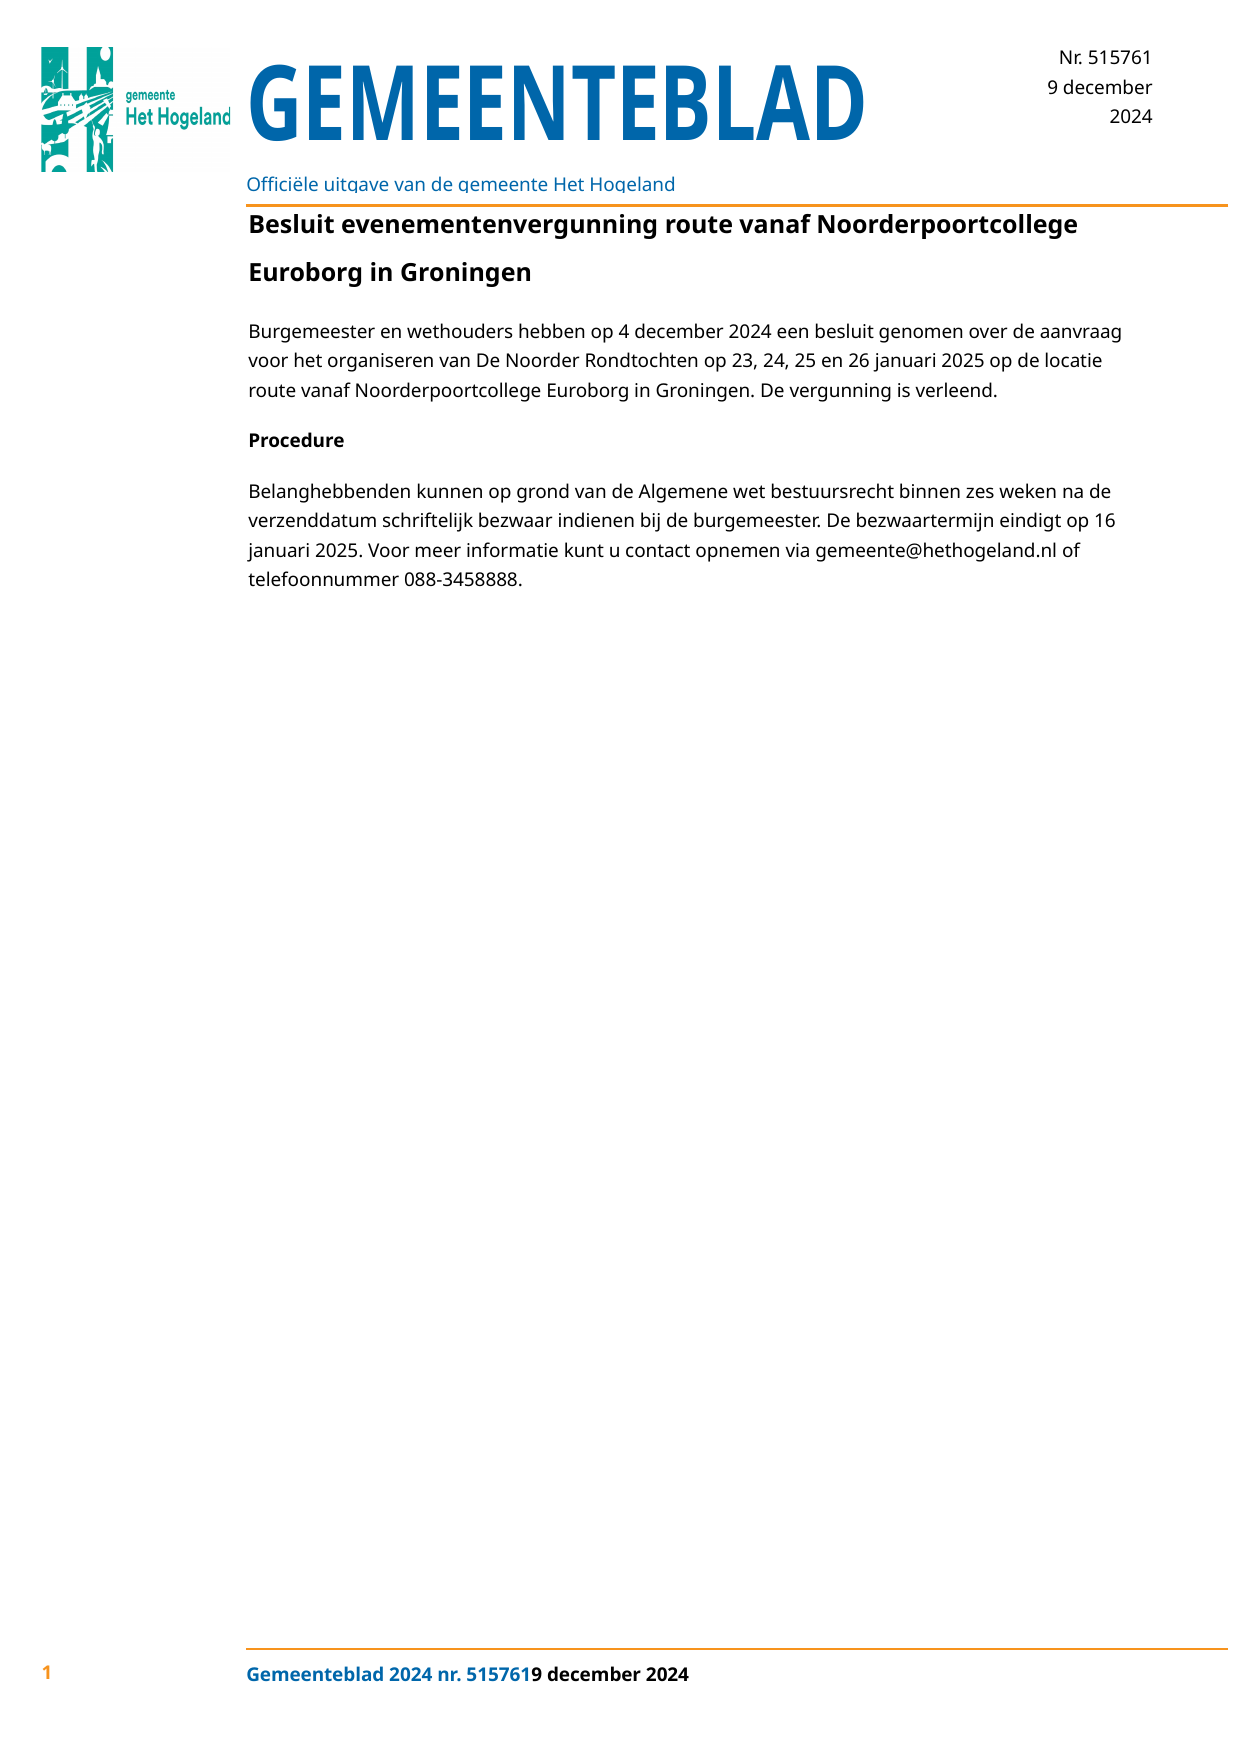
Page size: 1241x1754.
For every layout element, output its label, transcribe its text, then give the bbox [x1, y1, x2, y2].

picture [41, 47, 231, 172]
text Besluit evenementenvergunning route vanaf Noorderpoortcollege Euroborg in Groningen [248, 207, 1152, 288]
text Belanghebbenden kunnen op grond van de Algemene wet bestuursrecht binnen zes weken na de verzenddatum schriftelijk bezwaar indienen bij de burgemeester. De bezwaartermijn eindigt op 16 januari 2025. Voor meer informatie kunt u contact opnemen via gemeente@hethogeland.nl of telefoonnummer 088-3458888. [248, 478, 1152, 592]
text Procedure [248, 427, 1152, 453]
text Burgemeester en wethouders hebben op 4 december 2024 een besluit genomen over de aanvraag voor het organiseren van De Noorder Rondtochten op 23, 24, 25 en 26 januari 2025 op de locatie route vanaf Noorderpoortcollege Euroborg in Groningen. De vergunning is verleend. [248, 318, 1152, 403]
